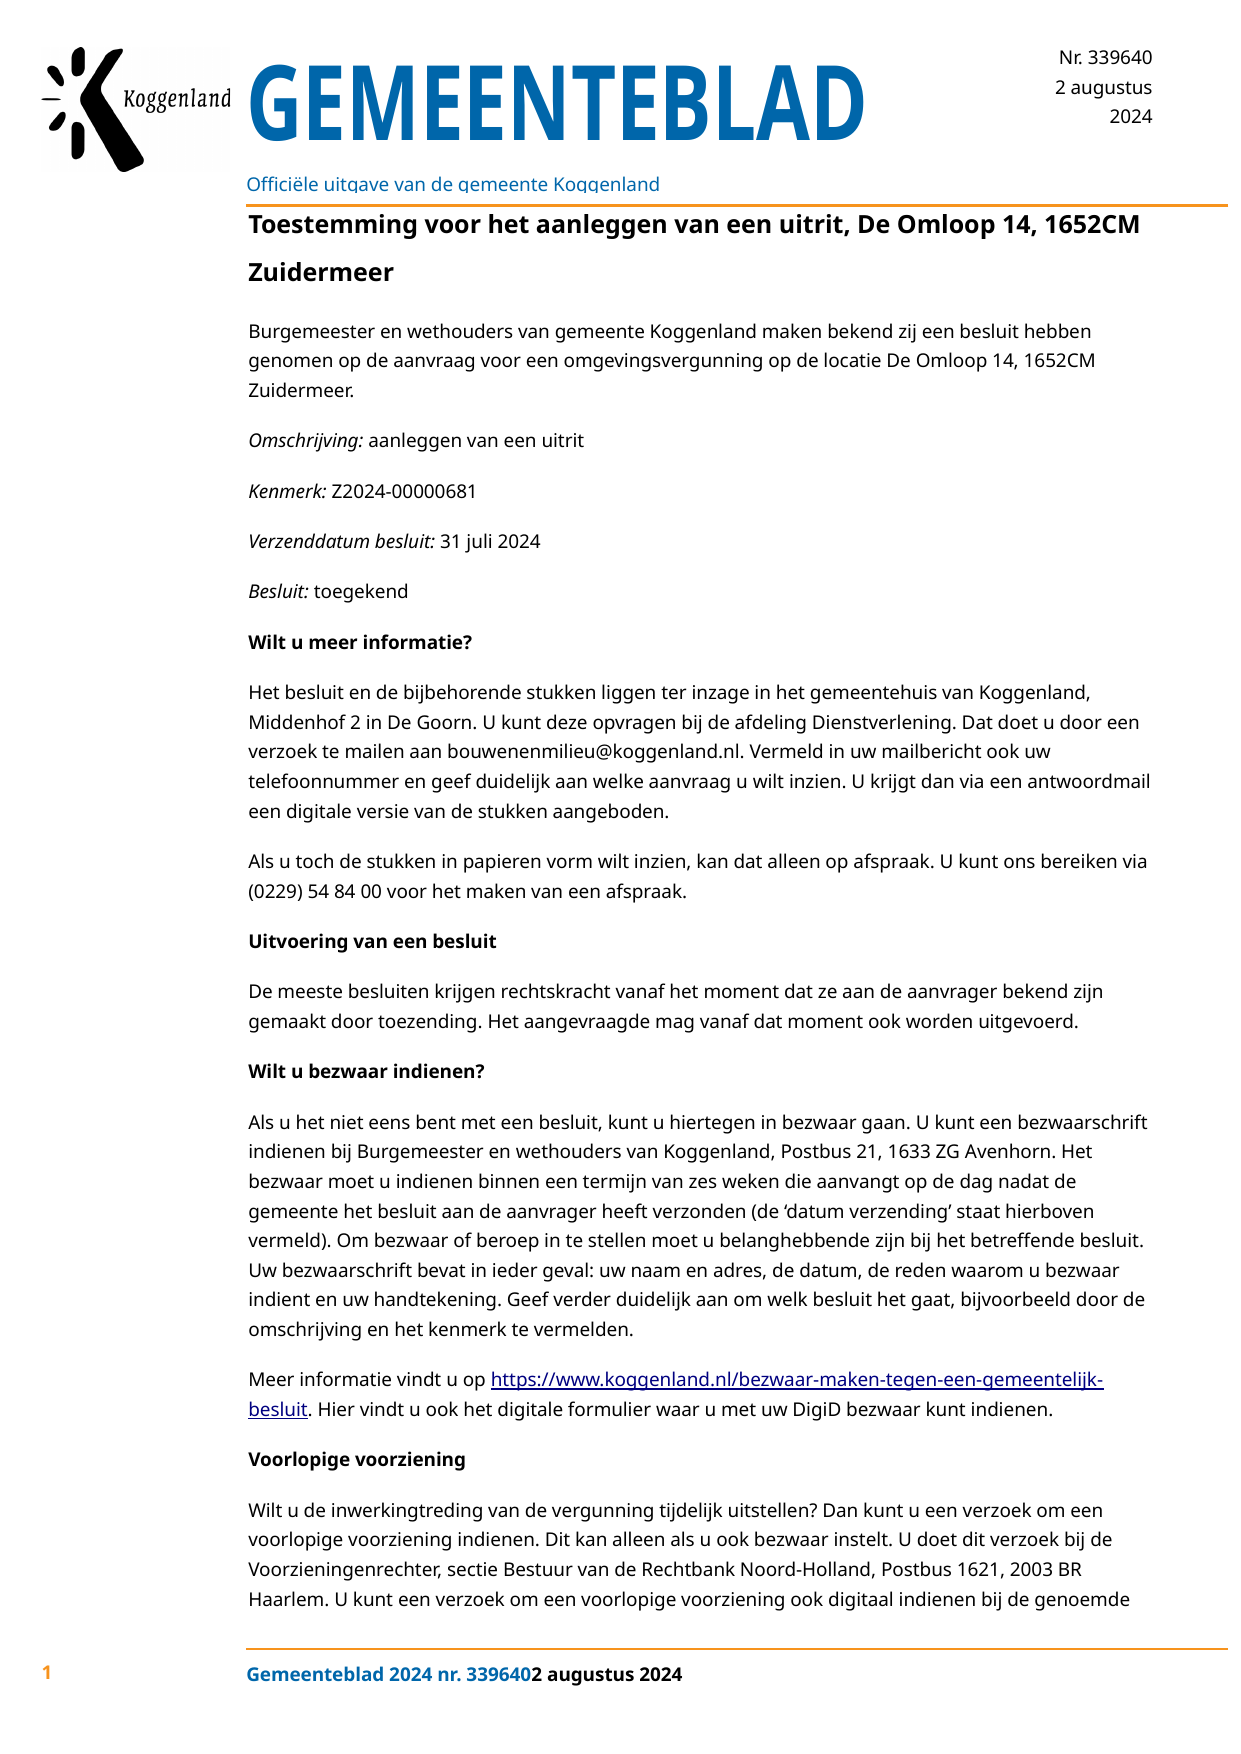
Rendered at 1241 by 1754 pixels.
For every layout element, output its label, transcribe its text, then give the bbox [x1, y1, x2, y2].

text Het besluit en de bijbehorende stukken liggen ter inzage in het gemeentehuis van Koggenland, Middenhof 2 in De Goorn. U kunt deze opvragen bij de afdeling Dienstverlening. Dat doet u door een verzoek te mailen aan bouwenenmilieu@koggenland.nl. Vermeld in uw mailbericht ook uw telefoonnummer en geef duidelijk aan welke aanvraag u wilt inzien. U krijgt dan via een antwoordmail een digitale versie van de stukken aangeboden. [248, 679, 1152, 824]
text Toestemming voor het aanleggen van een uitrit, De Omloop 14, 1652CM Zuidermeer [248, 207, 1152, 288]
text Verzenddatum besluit: 31 juli 2024 [248, 528, 1152, 554]
text Wilt u meer informatie? [248, 629, 1152, 655]
text Wilt u bezwaar indienen? [248, 1059, 1152, 1084]
text De meeste besluiten krijgen rechtskracht vanaf het moment dat ze aan de aanvrager bekend zijn gemaakt door toezending. Het aangevraagde mag vanaf dat moment ook worden uitgevoerd. [248, 979, 1152, 1034]
text Besluit: toegekend [248, 579, 1152, 604]
text Uitvoering van een besluit [248, 928, 1152, 954]
picture [41, 47, 231, 172]
text Voorlopige voorziening [248, 1447, 1152, 1472]
text Als u toch de stukken in papieren vorm wilt inzien, kan dat alleen op afspraak. U kunt ons bereiken via (0229) 54 84 00 voor het maken van een afspraak. [248, 848, 1152, 904]
text Wilt u de inwerkingtreding van de vergunning tijdelijk uitstellen? Dan kunt u een verzoek om een voorlopige voorziening indienen. Dit kan alleen als u ook bezwaar instelt. U doet dit verzoek bij de Voorzieningenrechter, sectie Bestuur van de Rechtbank Noord-Holland, Postbus 1621, 2003 BR Haarlem. U kunt een verzoek om een voorlopige voorziening ook digitaal indienen bij de genoemde [248, 1497, 1152, 1612]
text Burgemeester en wethouders van gemeente Koggenland maken bekend zij een besluit hebben genomen op de aanvraag voor een omgevingsvergunning op de locatie De Omloop 14, 1652CM Zuidermeer. [248, 318, 1152, 403]
text Meer informatie vindt u op https://www.koggenland.nl/bezwaar-maken-tegen-een-gemeentelijk-besluit. Hier vindt u ook het digitale formulier waar u met uw DigiD bezwaar kunt indienen. [248, 1367, 1152, 1422]
text Omschrijving: aanleggen van een uitrit [248, 427, 1152, 453]
text Kenmerk: Z2024-00000681 [248, 478, 1152, 504]
text Als u het niet eens bent met een besluit, kunt u hiertegen in bezwaar gaan. U kunt een bezwaarschrift indienen bij Burgemeester en wethouders van Koggenland, Postbus 21, 1633 ZG Avenhorn. Het bezwaar moet u indienen binnen een termijn van zes weken die aanvangt op de dag nadat de gemeente het besluit aan de aanvrager heeft verzonden (de ‘datum verzending’ staat hierboven vermeld). Om bezwaar of beroep in te stellen moet u belanghebbende zijn bij het betreffende besluit. Uw bezwaarschrift bevat in ieder geval: uw naam en adres, de datum, de reden waarom u bezwaar indient en uw handtekening. Geef verder duidelijk aan om welk besluit het gaat, bijvoorbeeld door de omschrijving en het kenmerk te vermelden. [248, 1109, 1152, 1342]
